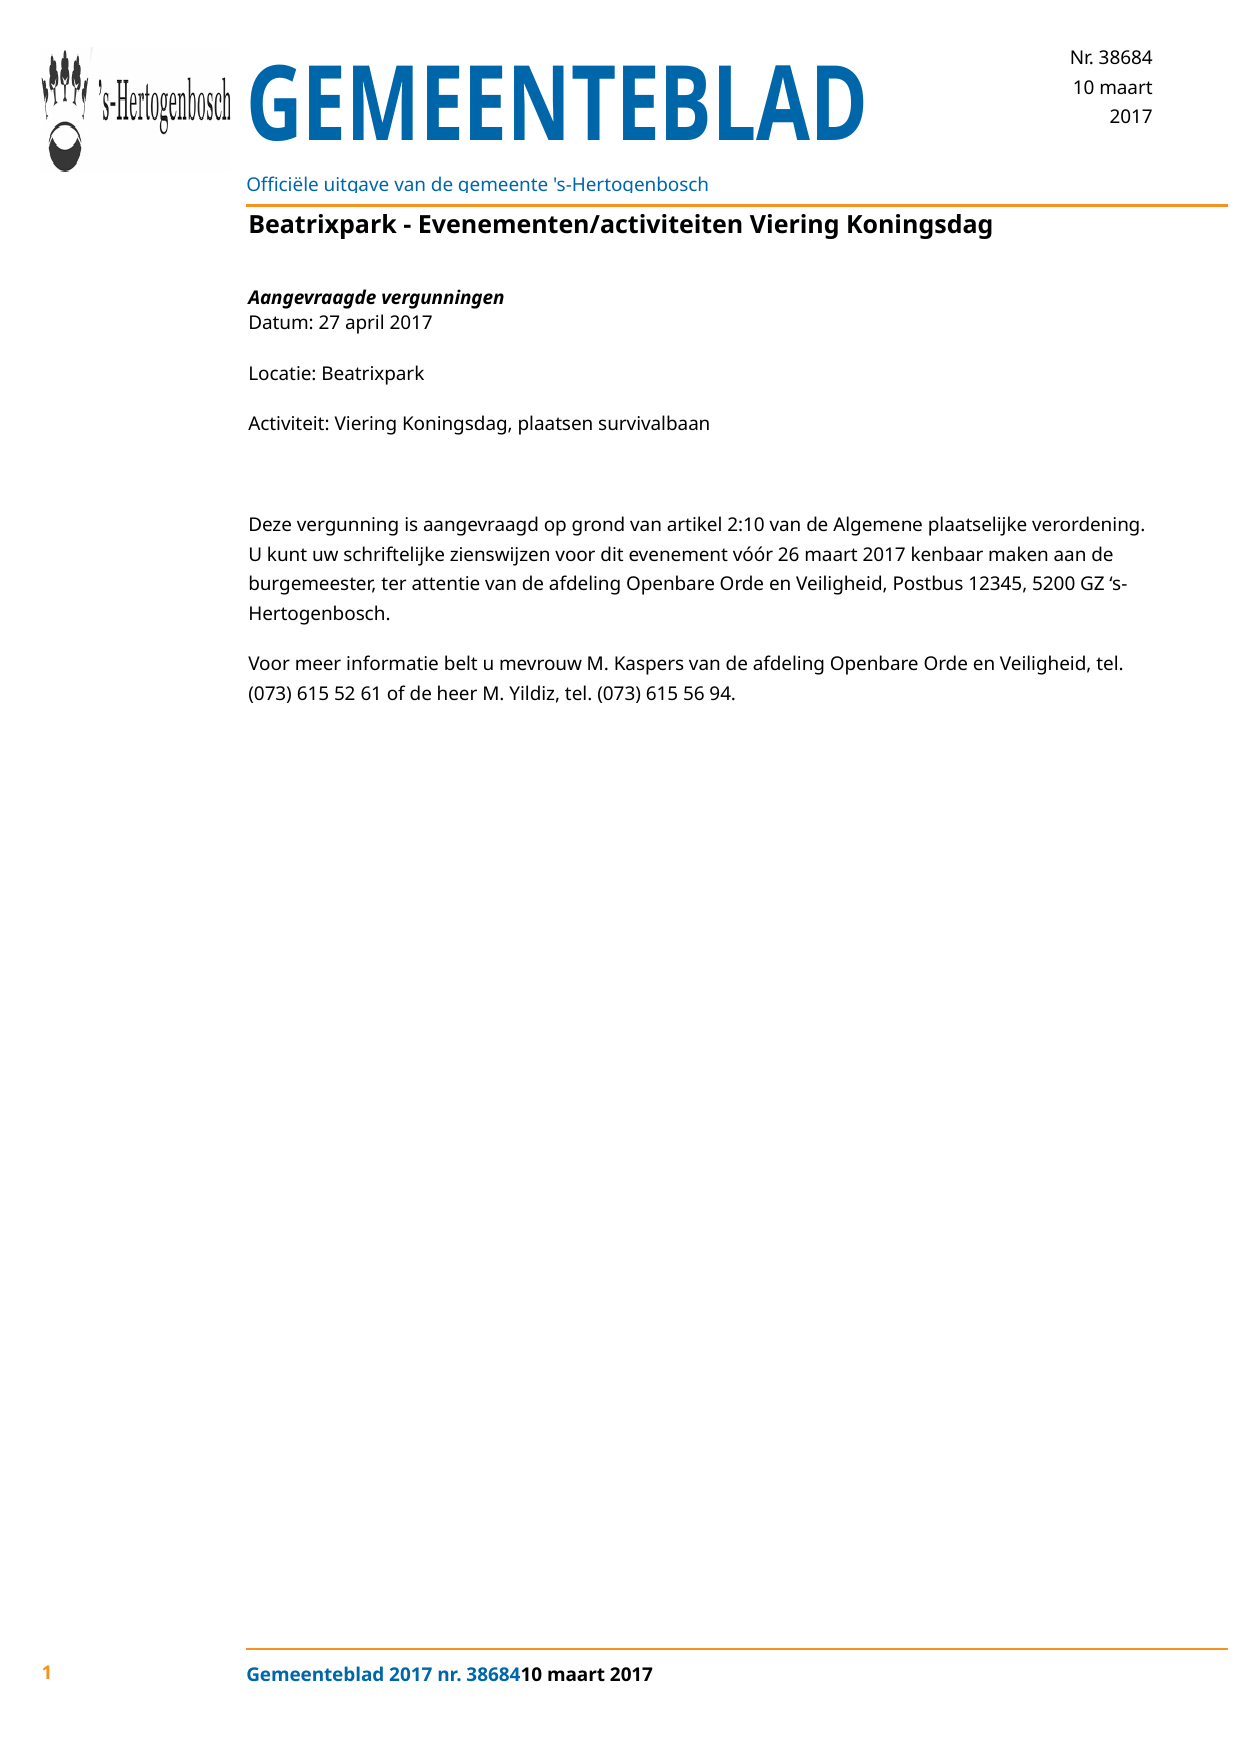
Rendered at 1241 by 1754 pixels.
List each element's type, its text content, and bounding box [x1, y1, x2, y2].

text Beatrixpark - Evenementen/activiteiten Viering Koningsdag [248, 207, 1152, 241]
text Voor meer informatie belt u mevrouw M. Kaspers van de afdeling Openbare Orde en Veiligheid, tel. (073) 615 52 61 of de heer M. Yildiz, tel. (073) 615 56 94. [248, 650, 1152, 706]
text Deze vergunning is aangevraagd op grond van artikel 2:10 van de Algemene plaatselijke verordening. U kunt uw schriftelijke zienswijzen voor dit evenement vóór 26 maart 2017 kenbaar maken aan de burgemeester, ter attentie van de afdeling Openbare Orde en Veiligheid, Postbus 12345, 5200 GZ ‘s-Hertogenbosch. [248, 511, 1152, 626]
picture [41, 47, 231, 172]
text Aangevraagde vergunningen [248, 284, 1152, 309]
text Locatie: Beatrixpark [248, 360, 1152, 386]
text Activiteit: Viering Koningsdag, plaatsen survivalbaan [248, 410, 1152, 436]
text Datum: 27 april 2017 [248, 309, 1152, 335]
